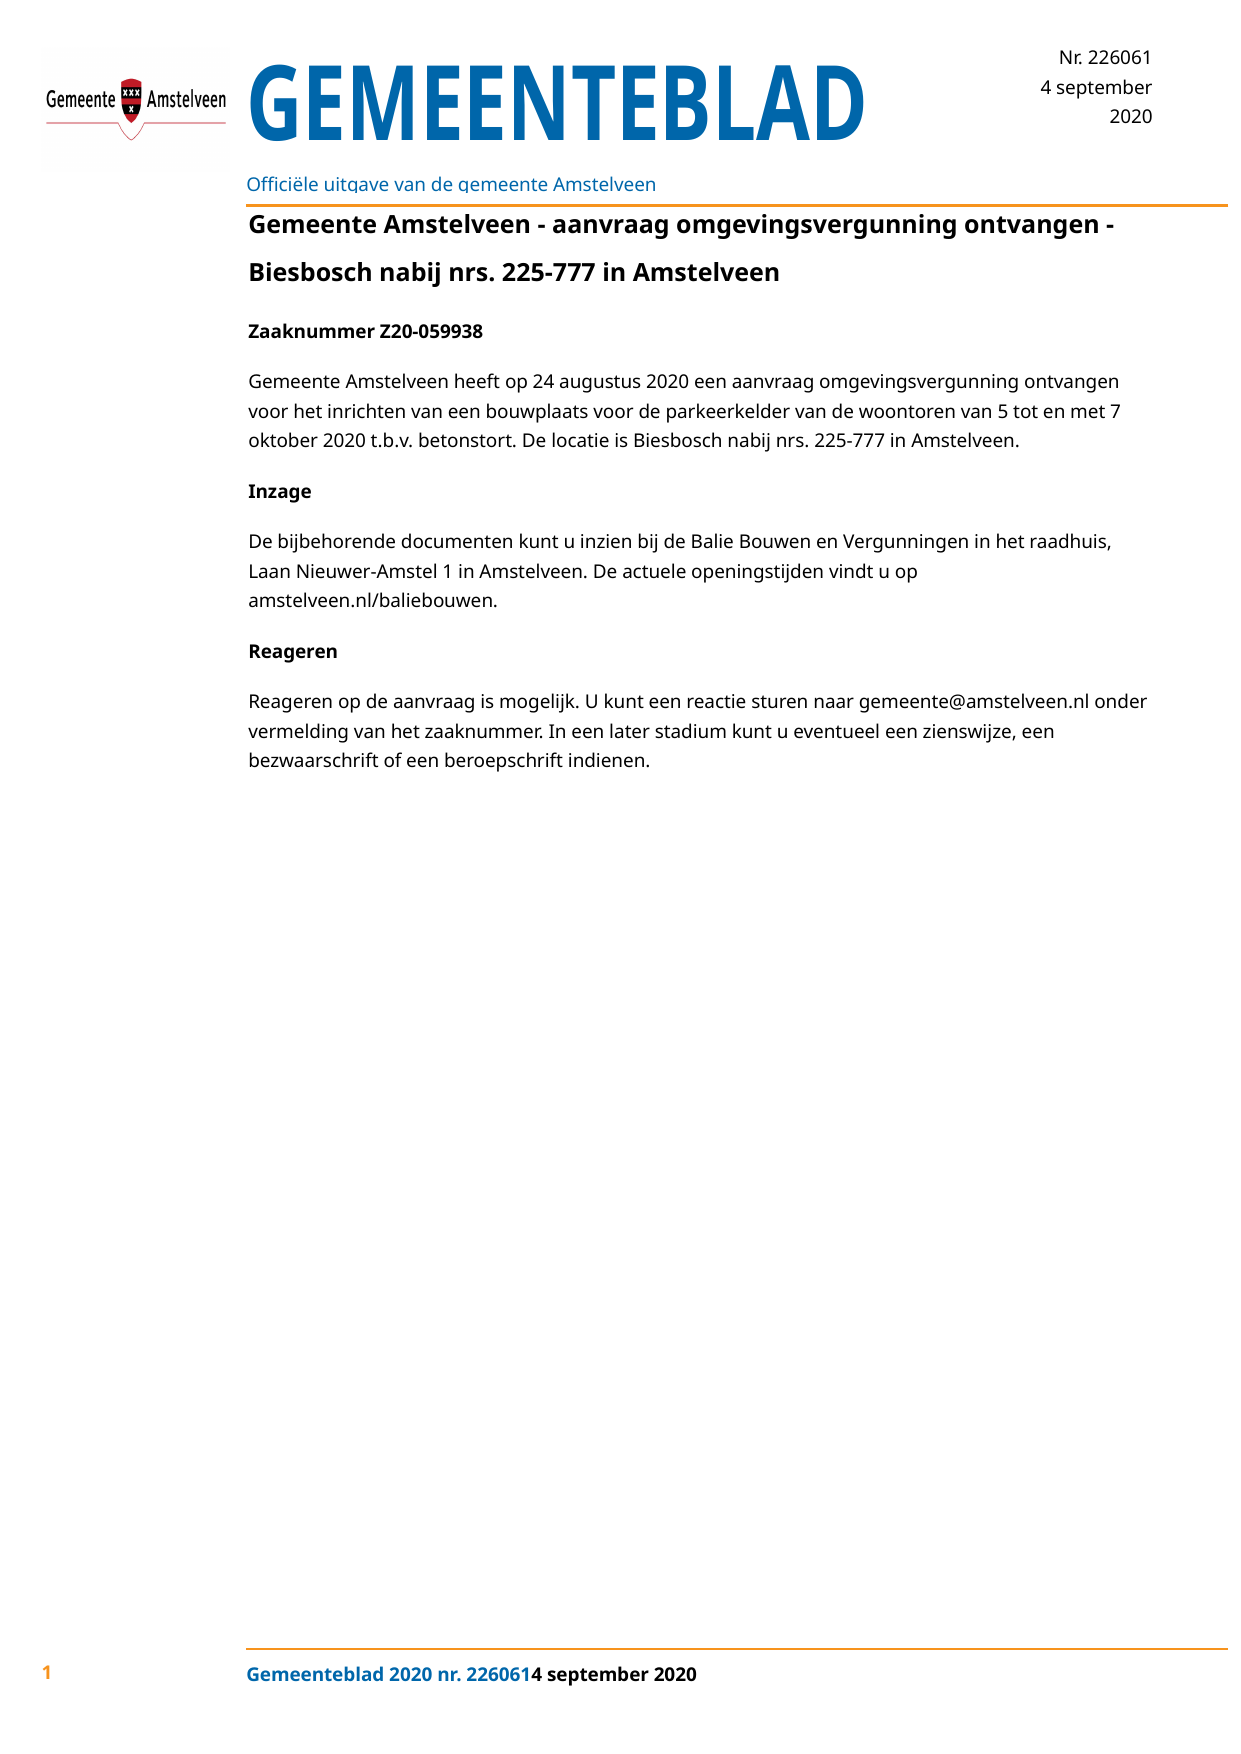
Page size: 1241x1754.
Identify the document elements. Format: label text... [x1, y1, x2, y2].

text Inzage [248, 478, 1152, 504]
picture [41, 47, 231, 172]
text Zaaknummer Z20-059938 [248, 318, 1152, 344]
text Gemeente Amstelveen - aanvraag omgevingsvergunning ontvangen - Biesbosch nabij nrs. 225-777 in Amstelveen [248, 207, 1152, 288]
text Reageren [248, 638, 1152, 664]
text Gemeente Amstelveen heeft op 24 augustus 2020 een aanvraag omgevingsvergunning ontvangen voor het inrichten van een bouwplaats voor de parkeerkelder van de woontoren van 5 tot en met 7 oktober 2020 t.b.v. betonstort. De locatie is Biesbosch nabij nrs. 225-777 in Amstelveen. [248, 368, 1152, 453]
text Reageren op de aanvraag is mogelijk. U kunt een reactie sturen naar gemeente@amstelveen.nl onder vermelding van het zaaknummer. In een later stadium kunt u eventueel een zienswijze, een bezwaarschrift of een beroepschrift indienen. [248, 688, 1152, 773]
text De bijbehorende documenten kunt u inzien bij de Balie Bouwen en Vergunningen in het raadhuis, Laan Nieuwer-Amstel 1 in Amstelveen. De actuele openingstijden vindt u op amstelveen.nl/baliebouwen. [248, 528, 1152, 613]
